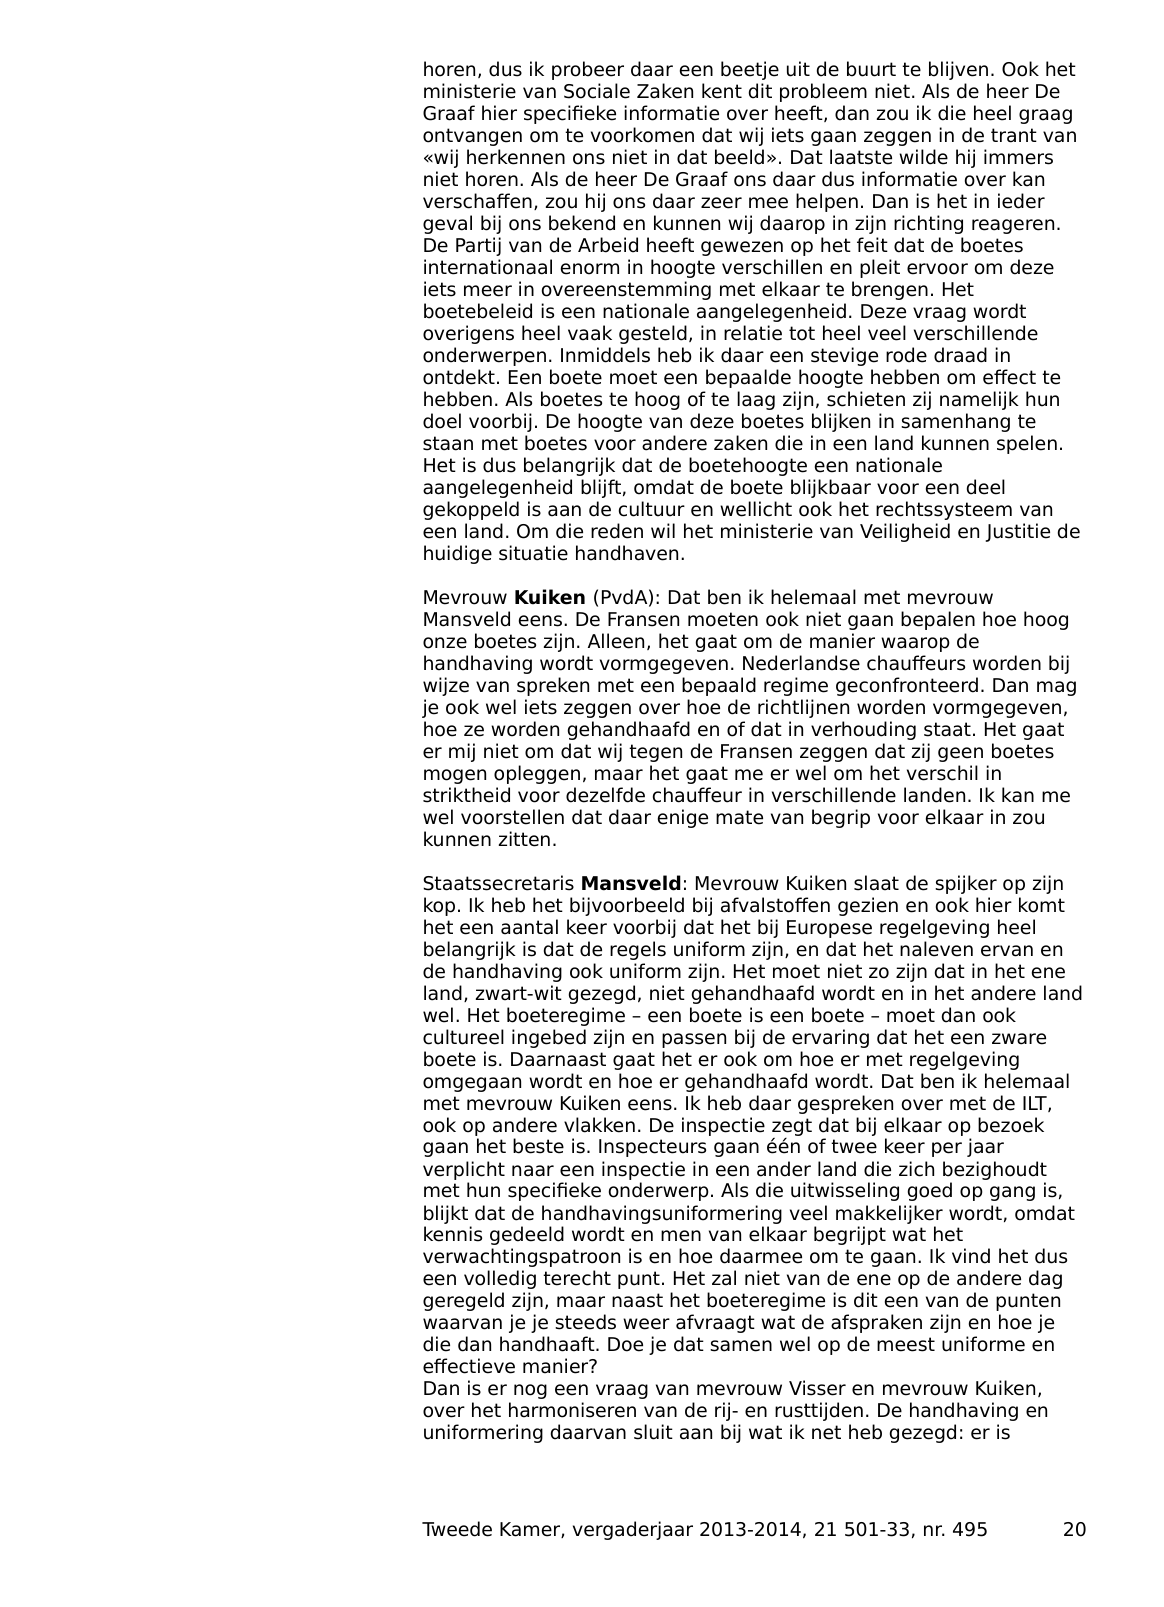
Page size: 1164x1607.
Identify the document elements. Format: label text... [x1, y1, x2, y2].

text Staatssecretaris Mansveld: Mevrouw Kuiken slaat de spijker op zijn kop. Ik heb het bijvoorbeeld bij afvalstoffen gezien en ook hier komt het een aantal keer voorbij dat het bij Europese regelgeving heel belangrijk is dat de regels uniform zijn, en dat het naleven ervan en de handhaving ook uniform zijn. Het moet niet zo zijn dat in het ene land, zwart-wit gezegd, niet gehandhaafd wordt en in het andere land wel. Het boeteregime – een boete is een boete – moet dan ook cultureel ingebed zijn en passen bij de ervaring dat het een zware boete is. Daarnaast gaat het er ook om hoe er met regelgeving omgegaan wordt en hoe er gehandhaafd wordt. Dat ben ik helemaal met mevrouw Kuiken eens. Ik heb daar gespreken over met de ILT, ook op andere vlakken. De inspectie zegt dat bij elkaar op bezoek gaan het beste is. Inspecteurs gaan één of twee keer per jaar verplicht naar een inspectie in een ander land die zich bezighoudt met hun specifieke onderwerp. Als die uitwisseling goed op gang is, blijkt dat de handhavingsuniformering veel makkelijker wordt, omdat kennis gedeeld wordt en men van elkaar begrijpt wat het verwachtingspatroon is en hoe daarmee om te gaan. Ik vind het dus een volledig terecht punt. Het zal niet van de ene op de andere dag geregeld zijn, maar naast het boeteregime is dit een van de punten waarvan je je steeds weer afvraagt wat de afspraken zijn en hoe je die dan handhaaft. Doe je dat samen wel op de meest uniforme en effectieve manier? [422, 873, 1087, 1378]
text De Partij van de Arbeid heeft gewezen op het feit dat de boetes internationaal enorm in hoogte verschillen en pleit ervoor om deze iets meer in overeenstemming met elkaar te brengen. Het boetebeleid is een nationale aangelegenheid. Deze vraag wordt overigens heel vaak gesteld, in relatie tot heel veel verschillende onderwerpen. Inmiddels heb ik daar een stevige rode draad in ontdekt. Een boete moet een bepaalde hoogte hebben om effect te hebben. Als boetes te hoog of te laag zijn, schieten zij namelijk hun doel voorbij. De hoogte van deze boetes blijken in samenhang te staan met boetes voor andere zaken die in een land kunnen spelen. Het is dus belangrijk dat de boetehoogte een nationale aangelegenheid blijft, omdat de boete blijkbaar voor een deel gekoppeld is aan de cultuur en wellicht ook het rechtssysteem van een land. Om die reden wil het ministerie van Veiligheid en Justitie de huidige situatie handhaven. [422, 235, 1087, 564]
text Mevrouw Kuiken (PvdA): Dat ben ik helemaal met mevrouw Mansveld eens. De Fransen moeten ook niet gaan bepalen hoe hoog onze boetes zijn. Alleen, het gaat om de manier waarop de handhaving wordt vormgegeven. Nederlandse chauffeurs worden bij wijze van spreken met een bepaald regime geconfronteerd. Dan mag je ook wel iets zeggen over hoe de richtlijnen worden vormgegeven, hoe ze worden gehandhaafd en of dat in verhouding staat. Het gaat er mij niet om dat wij tegen de Fransen zeggen dat zij geen boetes mogen opleggen, maar het gaat me er wel om het verschil in striktheid voor dezelfde chauffeur in verschillende landen. Ik kan me wel voorstellen dat daar enige mate van begrip voor elkaar in zou kunnen zitten. [422, 587, 1087, 851]
text Dan is er nog een vraag van mevrouw Visser en mevrouw Kuiken, over het harmoniseren van de rij- en rusttijden. De handhaving en uniformering daarvan sluit aan bij wat ik net heb gezegd: er is [422, 1378, 1087, 1444]
text horen, dus ik probeer daar een beetje uit de buurt te blijven. Ook het ministerie van Sociale Zaken kent dit probleem niet. Als de heer De Graaf hier specifieke informatie over heeft, dan zou ik die heel graag ontvangen om te voorkomen dat wij iets gaan zeggen in de trant van «wij herkennen ons niet in dat beeld». Dat laatste wilde hij immers niet horen. Als de heer De Graaf ons daar dus informatie over kan verschaffen, zou hij ons daar zeer mee helpen. Dan is het in ieder geval bij ons bekend en kunnen wij daarop in zijn richting reageren. [422, 59, 1087, 235]
